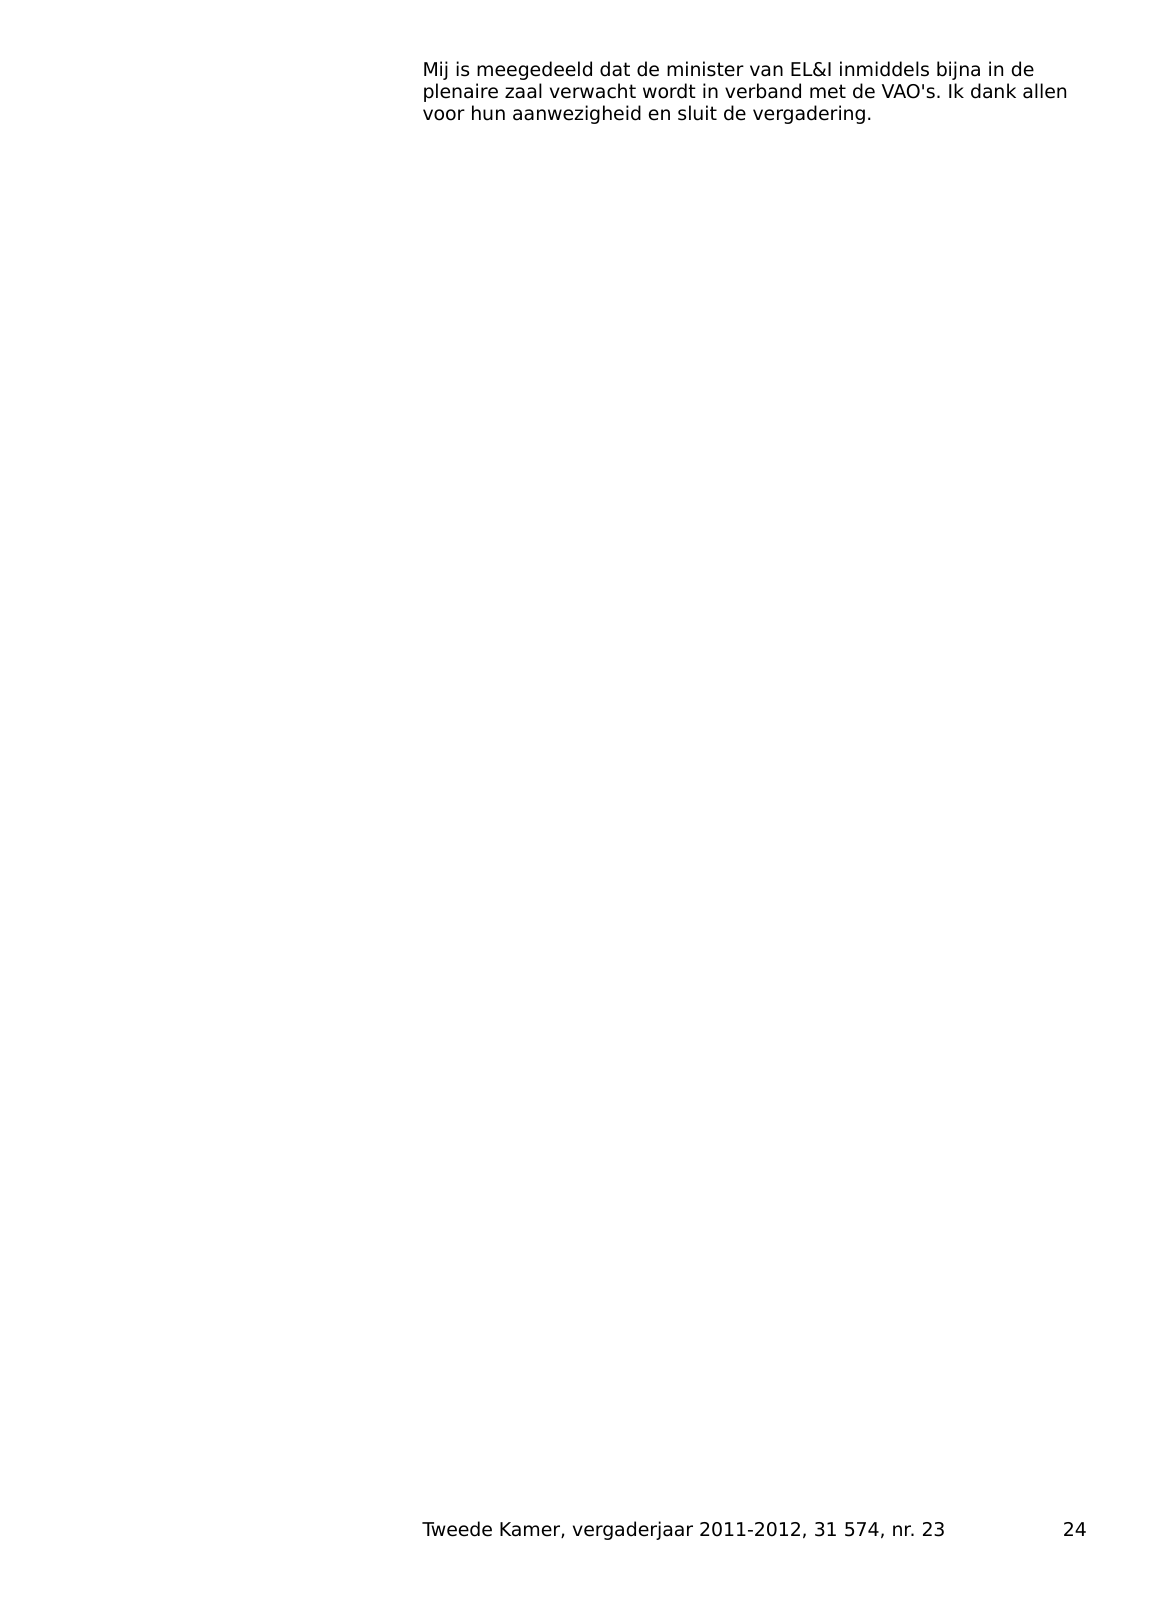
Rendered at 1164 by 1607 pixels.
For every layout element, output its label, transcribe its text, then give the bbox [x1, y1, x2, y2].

text Mij is meegedeeld dat de minister van EL&I inmiddels bijna in de plenaire zaal verwacht wordt in verband met de VAO's. Ik dank allen voor hun aanwezigheid en sluit de vergadering. [422, 59, 1087, 125]
